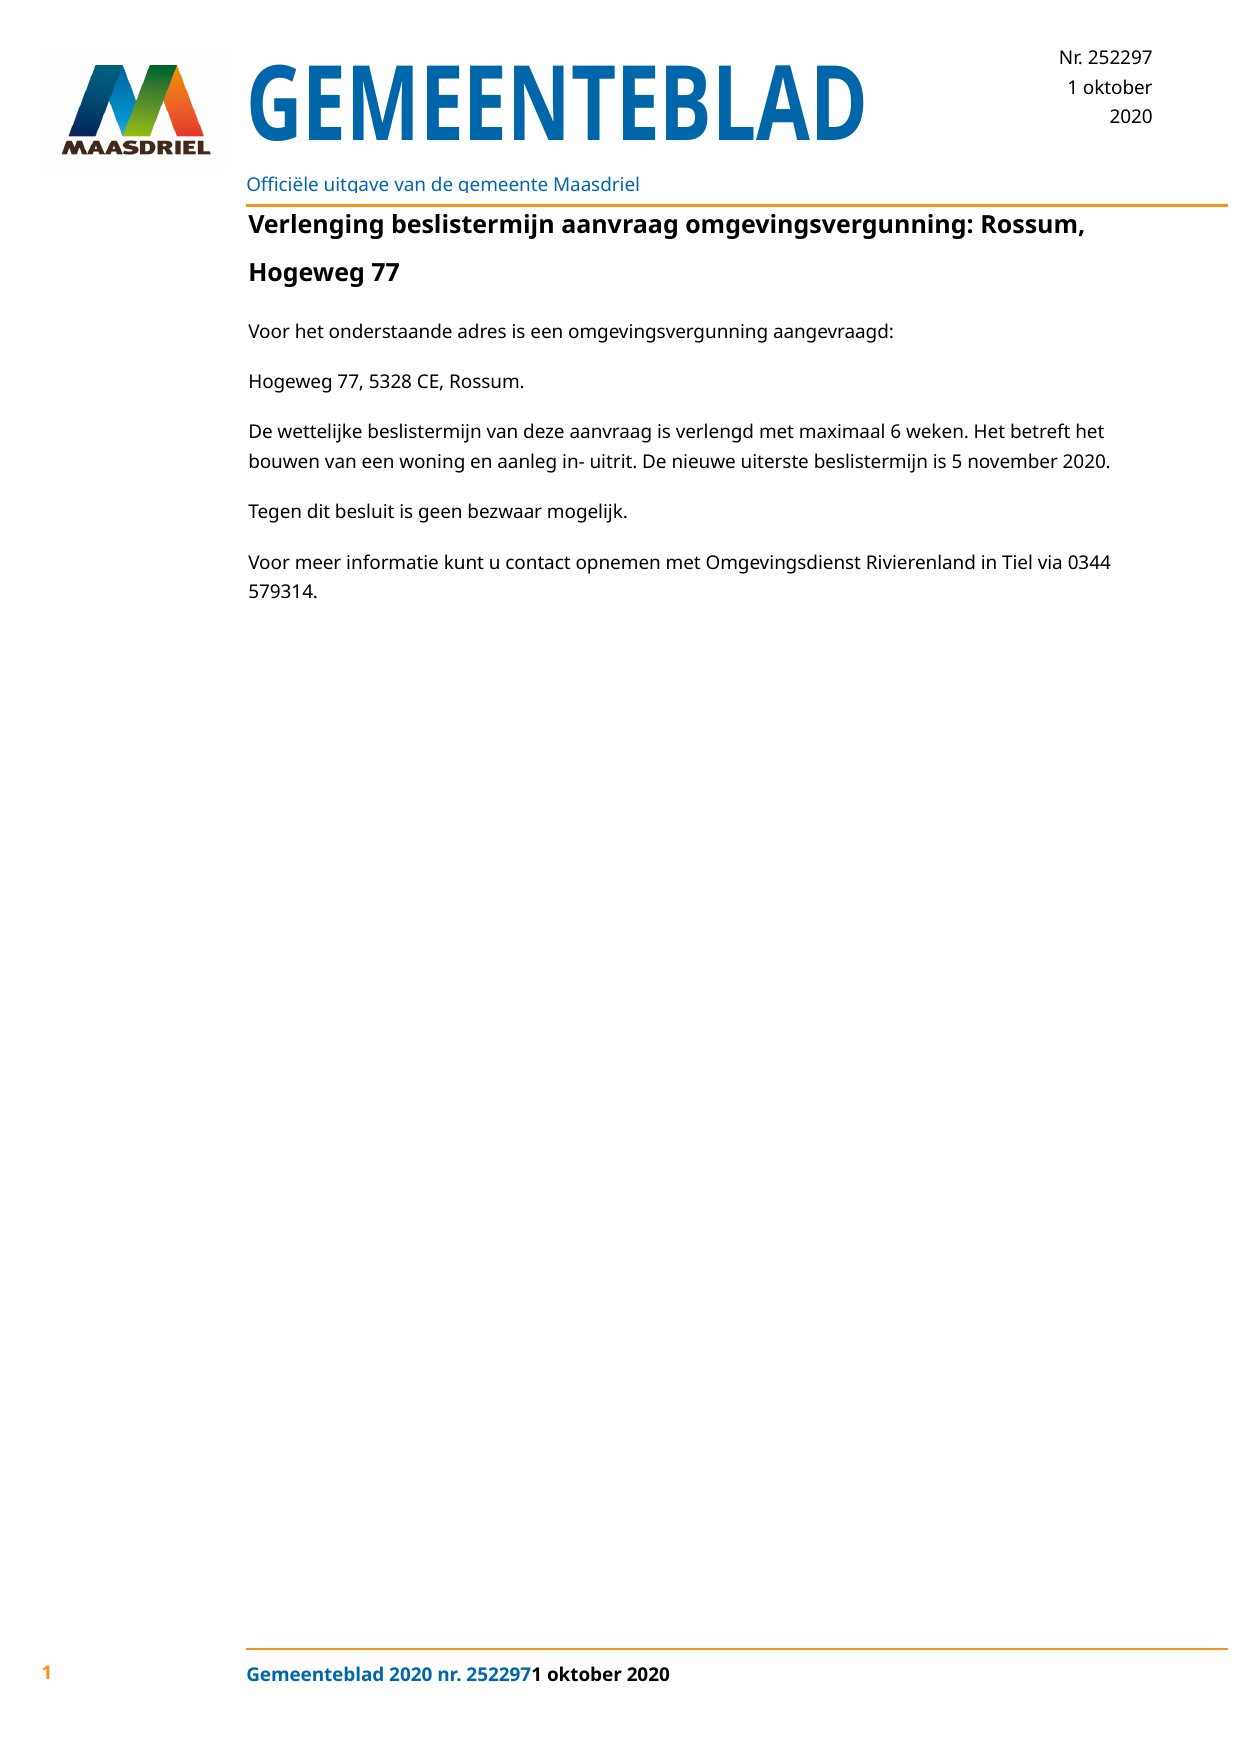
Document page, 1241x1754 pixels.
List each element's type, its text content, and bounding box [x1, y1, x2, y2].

text Verlenging beslistermijn aanvraag omgevingsvergunning: Rossum, Hogeweg 77 [248, 207, 1152, 288]
text Voor meer informatie kunt u contact opnemen met Omgevingsdienst Rivierenland in Tiel via 0344 579314. [248, 549, 1152, 604]
text Voor het onderstaande adres is een omgevingsvergunning aangevraagd: [248, 318, 1152, 344]
text Tegen dit besluit is geen bezwaar mogelijk. [248, 499, 1152, 524]
text De wettelijke beslistermijn van deze aanvraag is verlengd met maximaal 6 weken. Het betreft het bouwen van een woning en aanleg in- uitrit. De nieuwe uiterste beslistermijn is 5 november 2020. [248, 419, 1152, 474]
picture [41, 47, 231, 172]
text Hogeweg 77, 5328 CE, Rossum. [248, 368, 1152, 394]
